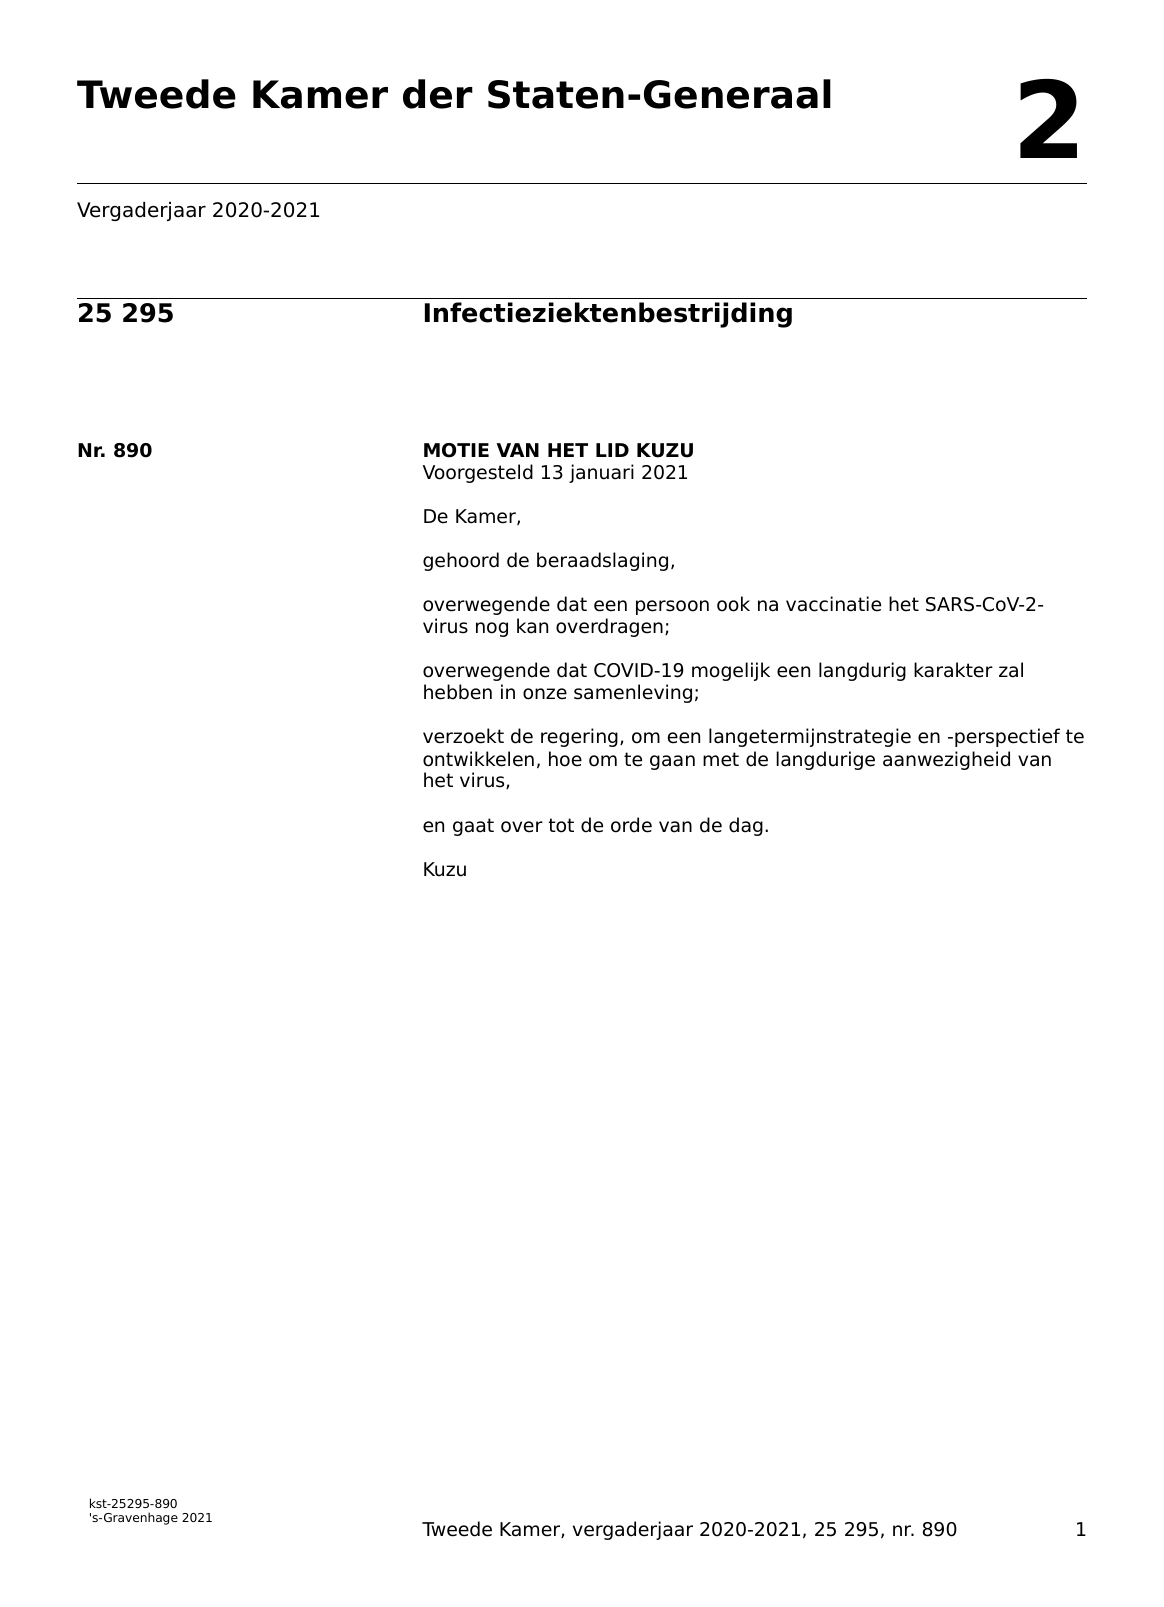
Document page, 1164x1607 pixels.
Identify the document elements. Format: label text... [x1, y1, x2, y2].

text overwegende dat een persoon ook na vaccinatie het SARS-CoV-2-virus nog kan overdragen; [422, 594, 1087, 638]
text Voorgesteld 13 januari 2021 [422, 462, 1087, 484]
text kst-25295-890 [88, 1497, 323, 1511]
subtitle Nr. 890 MOTIE VAN HET LID KUZU [77, 440, 1087, 462]
table_header Tweede Kamer der Staten-Generaal [77, 59, 886, 183]
table_cell Vergaderjaar 2020-2021 [77, 184, 1087, 298]
text De Kamer, [422, 506, 1087, 528]
text gehoord de beraadslaging, [422, 550, 1087, 572]
text en gaat over tot de orde van de dag. [422, 814, 1087, 837]
text overwegende dat COVID-19 mogelijk een langdurig karakter zal hebben in onze samenleving; [422, 660, 1087, 704]
text Kuzu [422, 859, 1087, 881]
table_header 2 [886, 59, 1087, 183]
text verzoekt de regering, om een langetermijnstrategie en -perspectief te ontwikkelen, hoe om te gaan met de langdurige aanwezigheid van het virus, [422, 726, 1087, 792]
text 's-Gravenhage 2021 [88, 1511, 323, 1525]
subtitle 25 295 Infectieziektenbestrijding [77, 299, 1087, 329]
